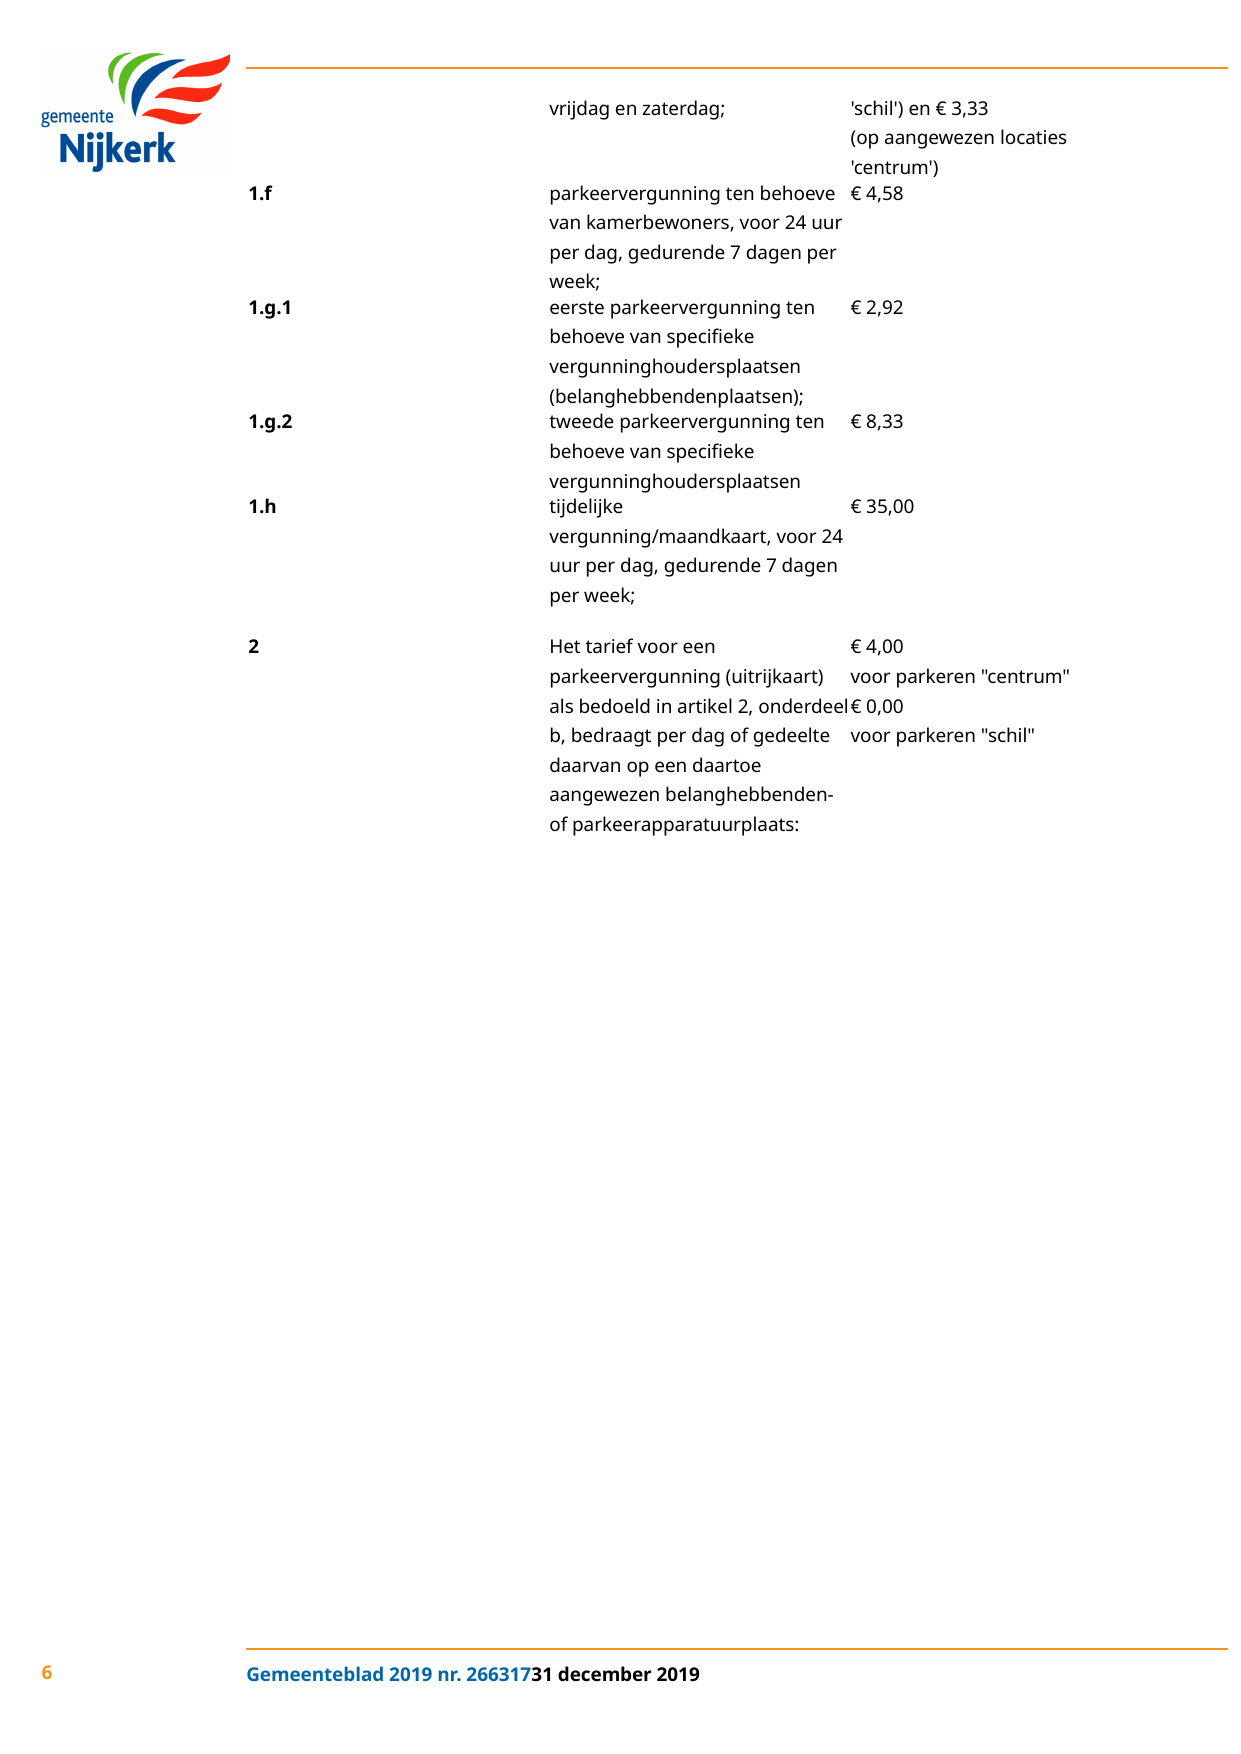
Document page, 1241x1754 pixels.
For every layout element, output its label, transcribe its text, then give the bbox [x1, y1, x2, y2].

table_cell parkeervergunning ten behoeve van kamerbewoners, voor 24 uur per dag, gedurende 7 dagen per week; [549, 180, 850, 294]
table_cell 1.g.2 [248, 409, 549, 493]
table_cell € 2,92 [850, 294, 1152, 409]
table_cell [850, 608, 1152, 634]
table_cell € 4,58 [850, 180, 1152, 294]
table_cell € 8,33 [850, 409, 1152, 493]
table_cell 1.h [248, 494, 549, 608]
table_cell 1.g.1 [248, 294, 549, 409]
table_cell Het tarief voor een parkeervergunning (uitrijkaart) als bedoeld in artikel 2, onderdeel b, bedraagt per dag of gedeelte daarvan op een daartoe aangewezen belanghebbenden- of parkeerapparatuurplaats: [549, 634, 850, 837]
table_cell 'schil') en € 3,33 (op aangewezen locaties 'centrum') [850, 95, 1152, 180]
table_cell € 35,00 [850, 494, 1152, 608]
table_cell 1.f [248, 180, 549, 294]
table_cell [248, 608, 549, 634]
table_cell vrijdag en zaterdag; [549, 95, 850, 180]
table_cell [248, 95, 549, 180]
table_cell tijdelijke vergunning/maandkaart, voor 24 uur per dag, gedurende 7 dagen per week; [549, 494, 850, 608]
table_cell [549, 608, 850, 634]
table_cell eerste parkeervergunning ten behoeve van specifieke vergunninghoudersplaatsen (belanghebbendenplaatsen); [549, 294, 850, 409]
table_cell € 4,00 voor parkeren "centrum" € 0,00 voor parkeren "schil" [850, 634, 1152, 837]
picture [41, 47, 231, 172]
table_cell tweede parkeervergunning ten behoeve van specifieke vergunninghoudersplaatsen [549, 409, 850, 493]
table_cell 2 [248, 634, 549, 837]
